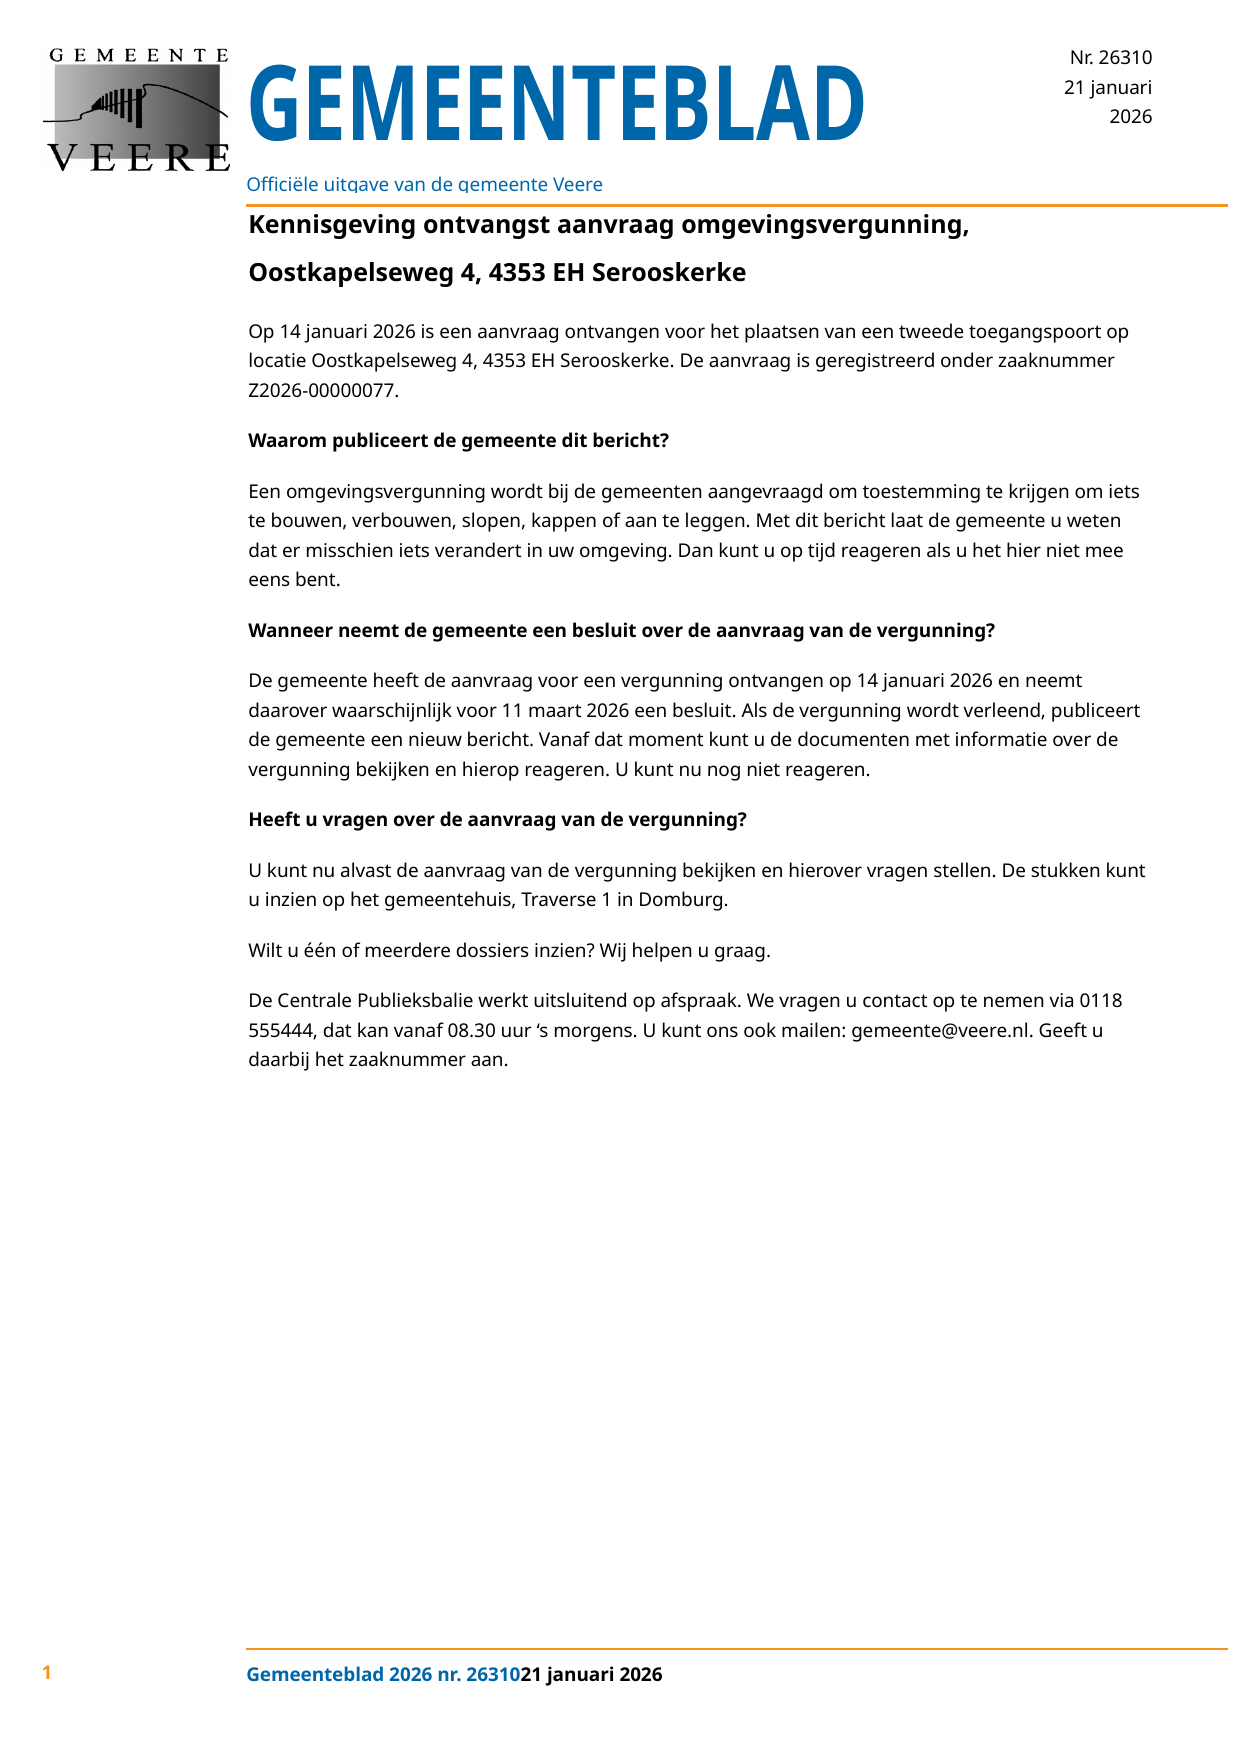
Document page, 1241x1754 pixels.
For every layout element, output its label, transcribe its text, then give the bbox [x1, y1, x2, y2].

text De Centrale Publieksbalie werkt uitsluitend op afspraak. We vragen u contact op te nemen via 0118 555444, dat kan vanaf 08.30 uur ‘s morgens. U kunt ons ook mailen: gemeente@veere.nl. Geeft u daarbij het zaaknummer aan. [248, 987, 1152, 1072]
text Een omgevingsvergunning wordt bij de gemeenten aangevraagd om toestemming te krijgen om iets te bouwen, verbouwen, slopen, kappen of aan te leggen. Met dit bericht laat de gemeente u weten dat er misschien iets verandert in uw omgeving. Dan kunt u op tijd reageren als u het hier niet mee eens bent. [248, 478, 1152, 592]
text Kennisgeving ontvangst aanvraag omgevingsvergunning, Oostkapelseweg 4, 4353 EH Serooskerke [248, 207, 1152, 288]
text Wilt u één of meerdere dossiers inzien? Wij helpen u graag. [248, 937, 1152, 963]
text U kunt nu alvast de aanvraag van de vergunning bekijken en hierover vragen stellen. De stukken kunt u inzien op het gemeentehuis, Traverse 1 in Domburg. [248, 857, 1152, 912]
text Wanneer neemt de gemeente een besluit over de aanvraag van de vergunning? [248, 617, 1152, 643]
text De gemeente heeft de aanvraag voor een vergunning ontvangen op 14 januari 2026 en neemt daarover waarschijnlijk voor 11 maart 2026 een besluit. Als de vergunning wordt verleend, publiceert de gemeente een nieuw bericht. Vanaf dat moment kunt u de documenten met informatie over de vergunning bekijken en hierop reageren. U kunt nu nog niet reageren. [248, 667, 1152, 782]
text Heeft u vragen over de aanvraag van de vergunning? [248, 807, 1152, 832]
text Op 14 januari 2026 is een aanvraag ontvangen voor het plaatsen van een tweede toegangspoort op locatie Oostkapelseweg 4, 4353 EH Serooskerke. De aanvraag is geregistreerd onder zaaknummer Z2026-00000077. [248, 318, 1152, 403]
picture [41, 47, 231, 172]
text Waarom publiceert de gemeente dit bericht? [248, 427, 1152, 453]
